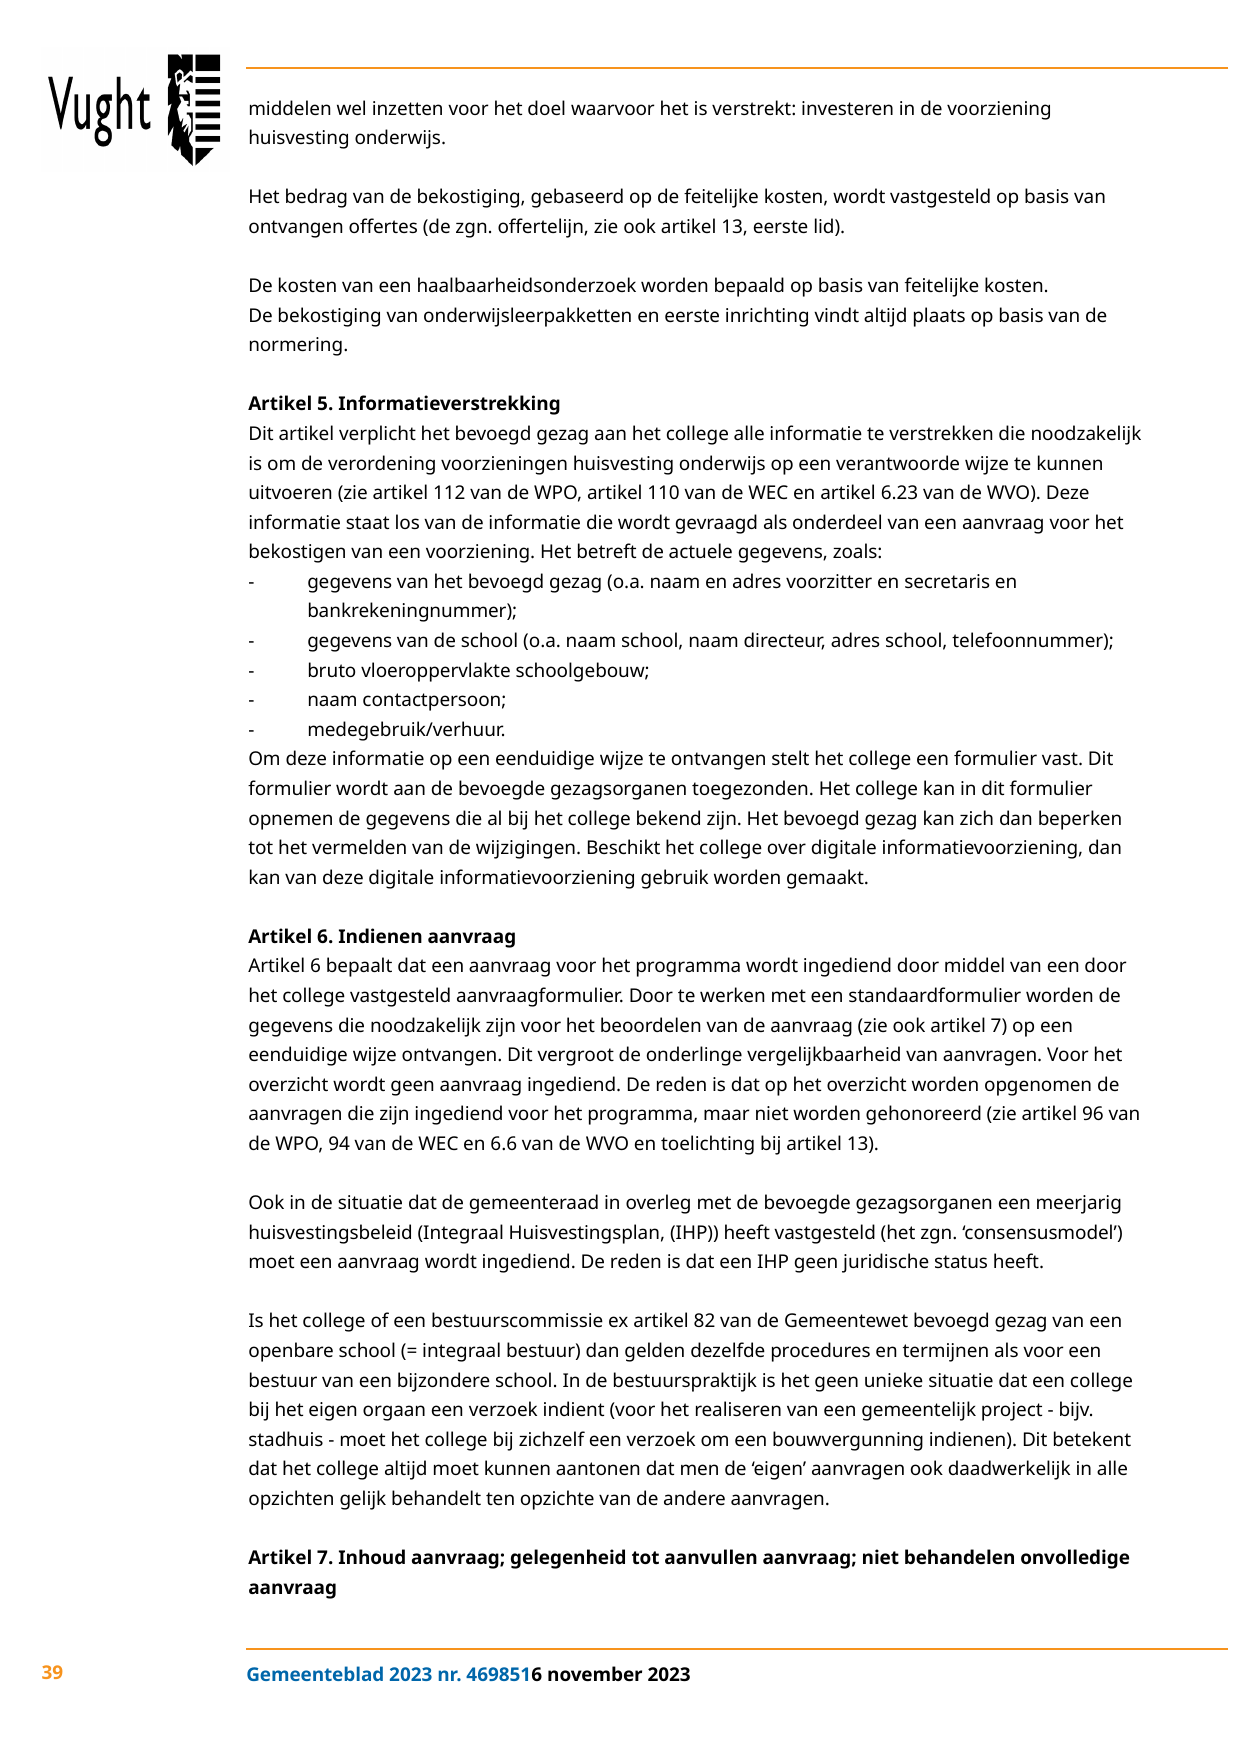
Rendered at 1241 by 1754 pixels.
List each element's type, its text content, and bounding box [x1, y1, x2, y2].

text Artikel 5. Informatieverstrekking [248, 391, 1152, 416]
text Dit artikel verplicht het bevoegd gezag aan het college alle informatie te verstrekken die noodzakelijk is om de verordening voorzieningen huisvesting onderwijs op een verantwoorde wijze te kunnen uitvoeren (zie artikel 112 van de WPO, artikel 110 van de WEC en artikel 6.23 van de WVO). Deze informatie staat los van de informatie die wordt gevraagd als onderdeel van een aanvraag voor het bekostigen van een voorziening. Het betreft de actuele gegevens, zoals: [248, 420, 1152, 564]
list gegevens van de school (o.a. naam school, naam directeur, adres school, telefoonnummer); [248, 627, 1152, 653]
text Om deze informatie op een eenduidige wijze te ontvangen stelt het college een formulier vast. Dit formulier wordt aan de bevoegde gezagsorganen toegezonden. Het college kan in dit formulier opnemen de gegevens die al bij het college bekend zijn. Het bevoegd gezag kan zich dan beperken tot het vermelden van de wijzigingen. Beschikt het college over digitale informatievoorziening, dan kan van deze digitale informatievoorziening gebruik worden gemaakt. [248, 746, 1152, 890]
text De kosten van een haalbaarheidsonderzoek worden bepaald op basis van feitelijke kosten. [248, 272, 1152, 298]
text Is het college of een bestuurscommissie ex artikel 82 van de Gemeentewet bevoegd gezag van een openbare school (= integraal bestuur) dan gelden dezelfde procedures en termijnen als voor een bestuur van een bijzondere school. In de bestuurspraktijk is het geen unieke situatie dat een college bij het eigen orgaan een verzoek indient (voor het realiseren van een gemeentelijk project - bijv. stadhuis - moet het college bij zichzelf een verzoek om een bouwvergunning indienen). Dit betekent dat het college altijd moet kunnen aantonen dat men de ‘eigen’ aanvragen ook daadwerkelijk in alle opzichten gelijk behandelt ten opzichte van de andere aanvragen. [248, 1308, 1152, 1511]
list gegevens van het bevoegd gezag (o.a. naam en adres voorzitter en secretaris en bankrekeningnummer); [248, 568, 1152, 623]
list bruto vloeroppervlakte schoolgebouw; [248, 657, 1152, 683]
text Artikel 7. Inhoud aanvraag; gelegenheid tot aanvullen aanvraag; niet behandelen onvolledige aanvraag [248, 1544, 1152, 1600]
text Artikel 6. Indienen aanvraag [248, 923, 1152, 949]
text De bekostiging van onderwijsleerpakketten en eerste inrichting vindt altijd plaats op basis van de normering. [248, 302, 1152, 357]
list medegebruik/verhuur. [248, 716, 1152, 742]
text Het bedrag van de bekostiging, gebaseerd op de feitelijke kosten, wordt vastgesteld op basis van ontvangen offertes (de zgn. offertelijn, zie ook artikel 13, eerste lid). [248, 183, 1152, 239]
text middelen wel inzetten voor het doel waarvoor het is verstrekt: investeren in de voorziening huisvesting onderwijs. [248, 95, 1152, 150]
picture [41, 47, 231, 172]
list naam contactpersoon; [248, 686, 1152, 712]
text Artikel 6 bepaalt dat een aanvraag voor het programma wordt ingediend door middel van een door het college vastgesteld aanvraagformulier. Door te werken met een standaardformulier worden de gegevens die noodzakelijk zijn voor het beoordelen van de aanvraag (zie ook artikel 7) op een eenduidige wijze ontvangen. Dit vergroot de onderlinge vergelijkbaarheid van aanvragen. Voor het overzicht wordt geen aanvraag ingediend. De reden is dat op het overzicht worden opgenomen de aanvragen die zijn ingediend voor het programma, maar niet worden gehonoreerd (zie artikel 96 van de WPO, 94 van de WEC en 6.6 van de WVO en toelichting bij artikel 13). [248, 953, 1152, 1156]
text Ook in de situatie dat de gemeenteraad in overleg met de bevoegde gezagsorganen een meerjarig huisvestingsbeleid (Integraal Huisvestingsplan, (IHP)) heeft vastgesteld (het zgn. ‘consensusmodel’) moet een aanvraag wordt ingediend. De reden is dat een IHP geen juridische status heeft. [248, 1189, 1152, 1274]
